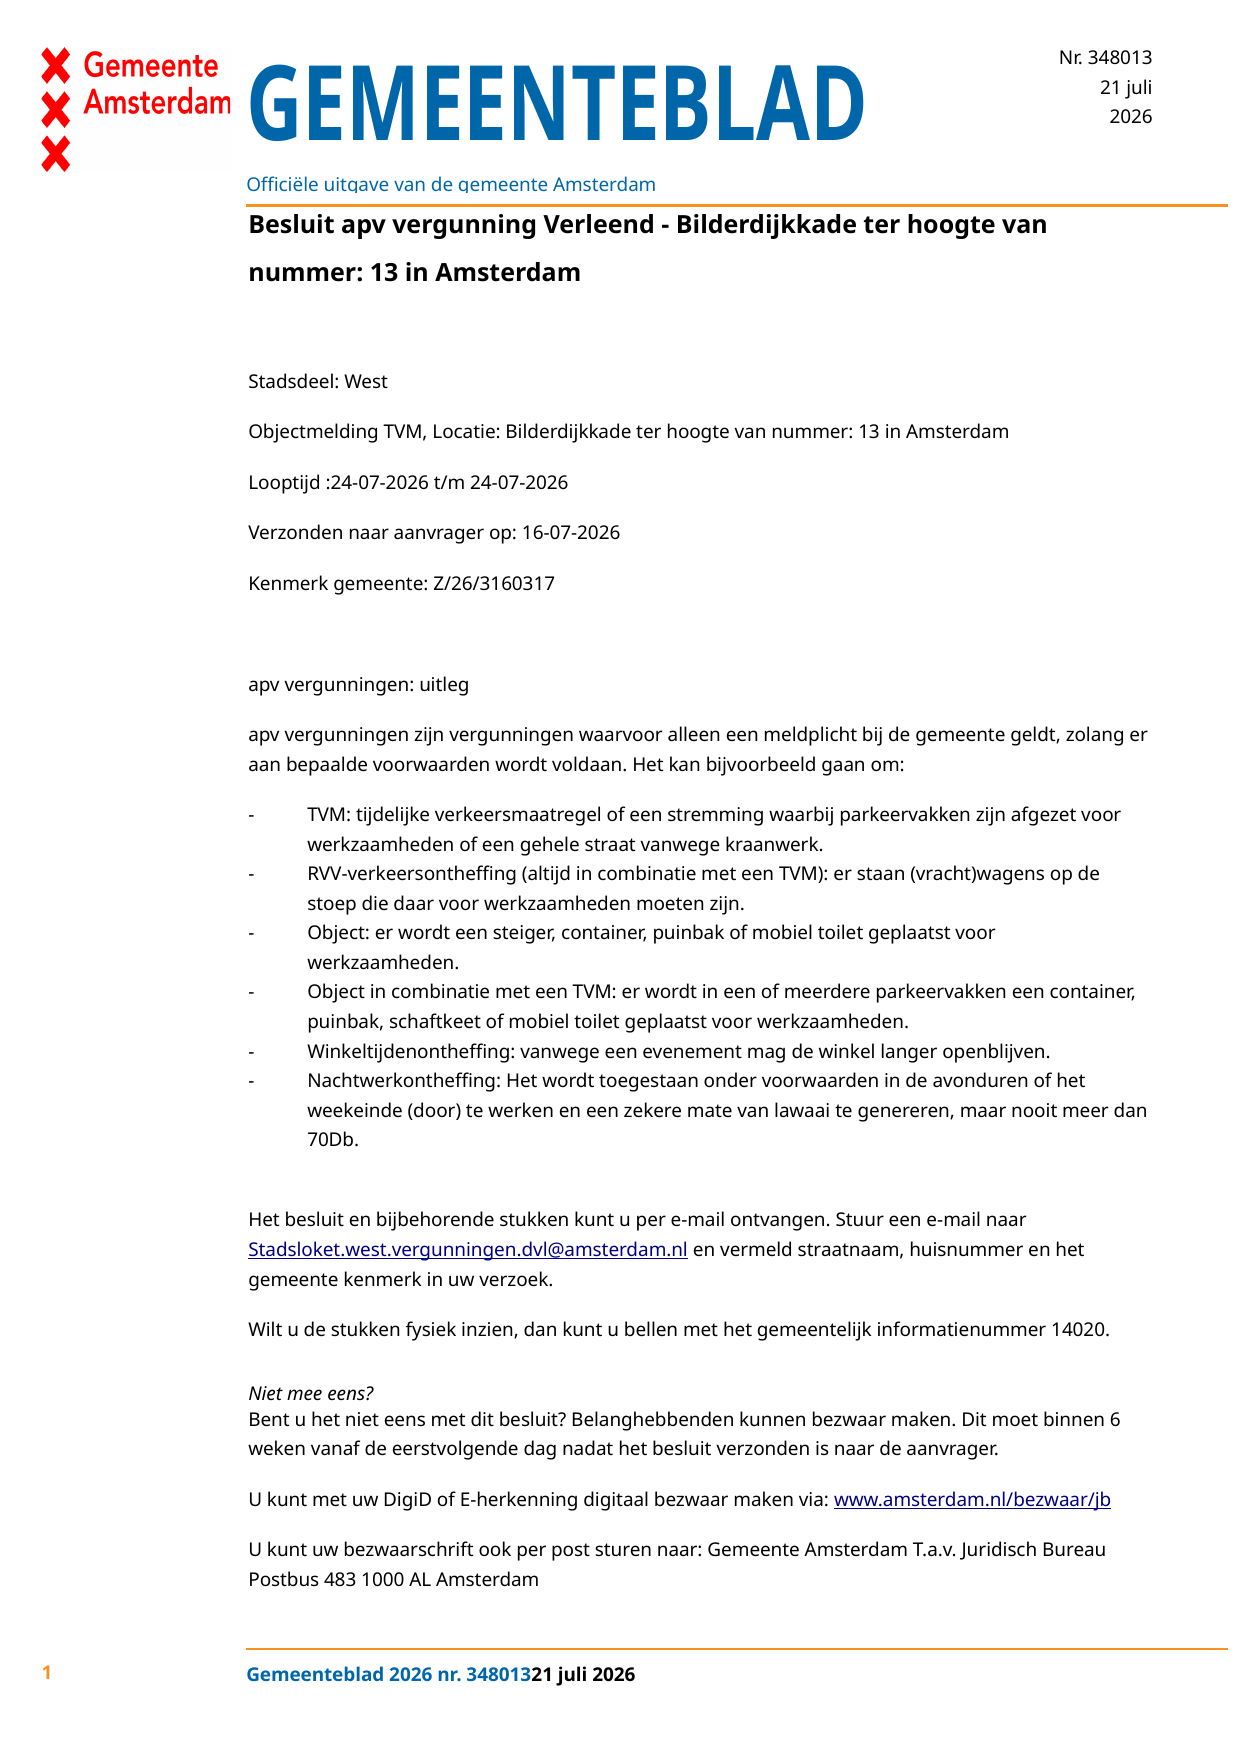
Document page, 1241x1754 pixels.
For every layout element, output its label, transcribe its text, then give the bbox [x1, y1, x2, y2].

text Het besluit en bijbehorende stukken kunt u per e-mail ontvangen. Stuur een e-mail naar Stadsloket.west.vergunningen.dvl@amsterdam.nl en vermeld straatnaam, huisnummer en het gemeente kenmerk in uw verzoek. [248, 1207, 1152, 1292]
picture [41, 47, 231, 172]
text Verzonden naar aanvrager op: 16-07-2026 [248, 519, 1152, 545]
list Object in combinatie met een TVM: er wordt in een of meerdere parkeervakken een container, puinbak, schaftkeet of mobiel toilet geplaatst voor werkzaamheden. [248, 979, 1152, 1034]
list RVV-verkeersontheffing (altijd in combinatie met een TVM): er staan (vracht)wagens op de stoep die daar voor werkzaamheden moeten zijn. [248, 860, 1152, 916]
text Stadsdeel: West [248, 368, 1152, 394]
list Nachtwerkontheffing: Het wordt toegestaan onder voorwaarden in de avonduren of het weekeinde (door) te werken en een zekere mate van lawaai te genereren, maar nooit meer dan 70Db. [248, 1067, 1152, 1152]
text Niet mee eens? [248, 1380, 1152, 1406]
text Looptijd :24-07-2026 t/m 24-07-2026 [248, 469, 1152, 495]
list Object: er wordt een steiger, container, puinbak of mobiel toilet geplaatst voor werkzaamheden. [248, 919, 1152, 975]
list Winkeltijdenontheffing: vanwege een evenement mag de winkel langer openblijven. [248, 1038, 1152, 1064]
text Wilt u de stukken fysiek inzien, dan kunt u bellen met het gemeentelijk informatienummer 14020. [248, 1316, 1152, 1342]
text Besluit apv vergunning Verleend - Bilderdijkkade ter hoogte van nummer: 13 in Amsterdam [248, 207, 1152, 288]
text Bent u het niet eens met dit besluit? Belanghebbenden kunnen bezwaar maken. Dit moet binnen 6 weken vanaf de eerstvolgende dag nadat het besluit verzonden is naar de aanvrager. [248, 1406, 1152, 1461]
text apv vergunningen: uitleg [248, 671, 1152, 697]
text apv vergunningen zijn vergunningen waarvoor alleen een meldplicht bij de gemeente geldt, zolang er aan bepaalde voorwaarden wordt voldaan. Het kan bijvoorbeeld gaan om: [248, 721, 1152, 777]
text U kunt uw bezwaarschrift ook per post sturen naar: Gemeente Amsterdam T.a.v. Juridisch Bureau Postbus 483 1000 AL Amsterdam [248, 1536, 1152, 1592]
text U kunt met uw DigiD of E-herkenning digitaal bezwaar maken via: www.amsterdam.nl/bezwaar/jb [248, 1486, 1152, 1512]
text Objectmelding TVM, Locatie: Bilderdijkkade ter hoogte van nummer: 13 in Amsterdam [248, 419, 1152, 444]
list TVM: tijdelijke verkeersmaatregel of een stremming waarbij parkeervakken zijn afgezet voor werkzaamheden of een gehele straat vanwege kraanwerk. [248, 801, 1152, 857]
text Kenmerk gemeente: Z/26/3160317 [248, 570, 1152, 596]
